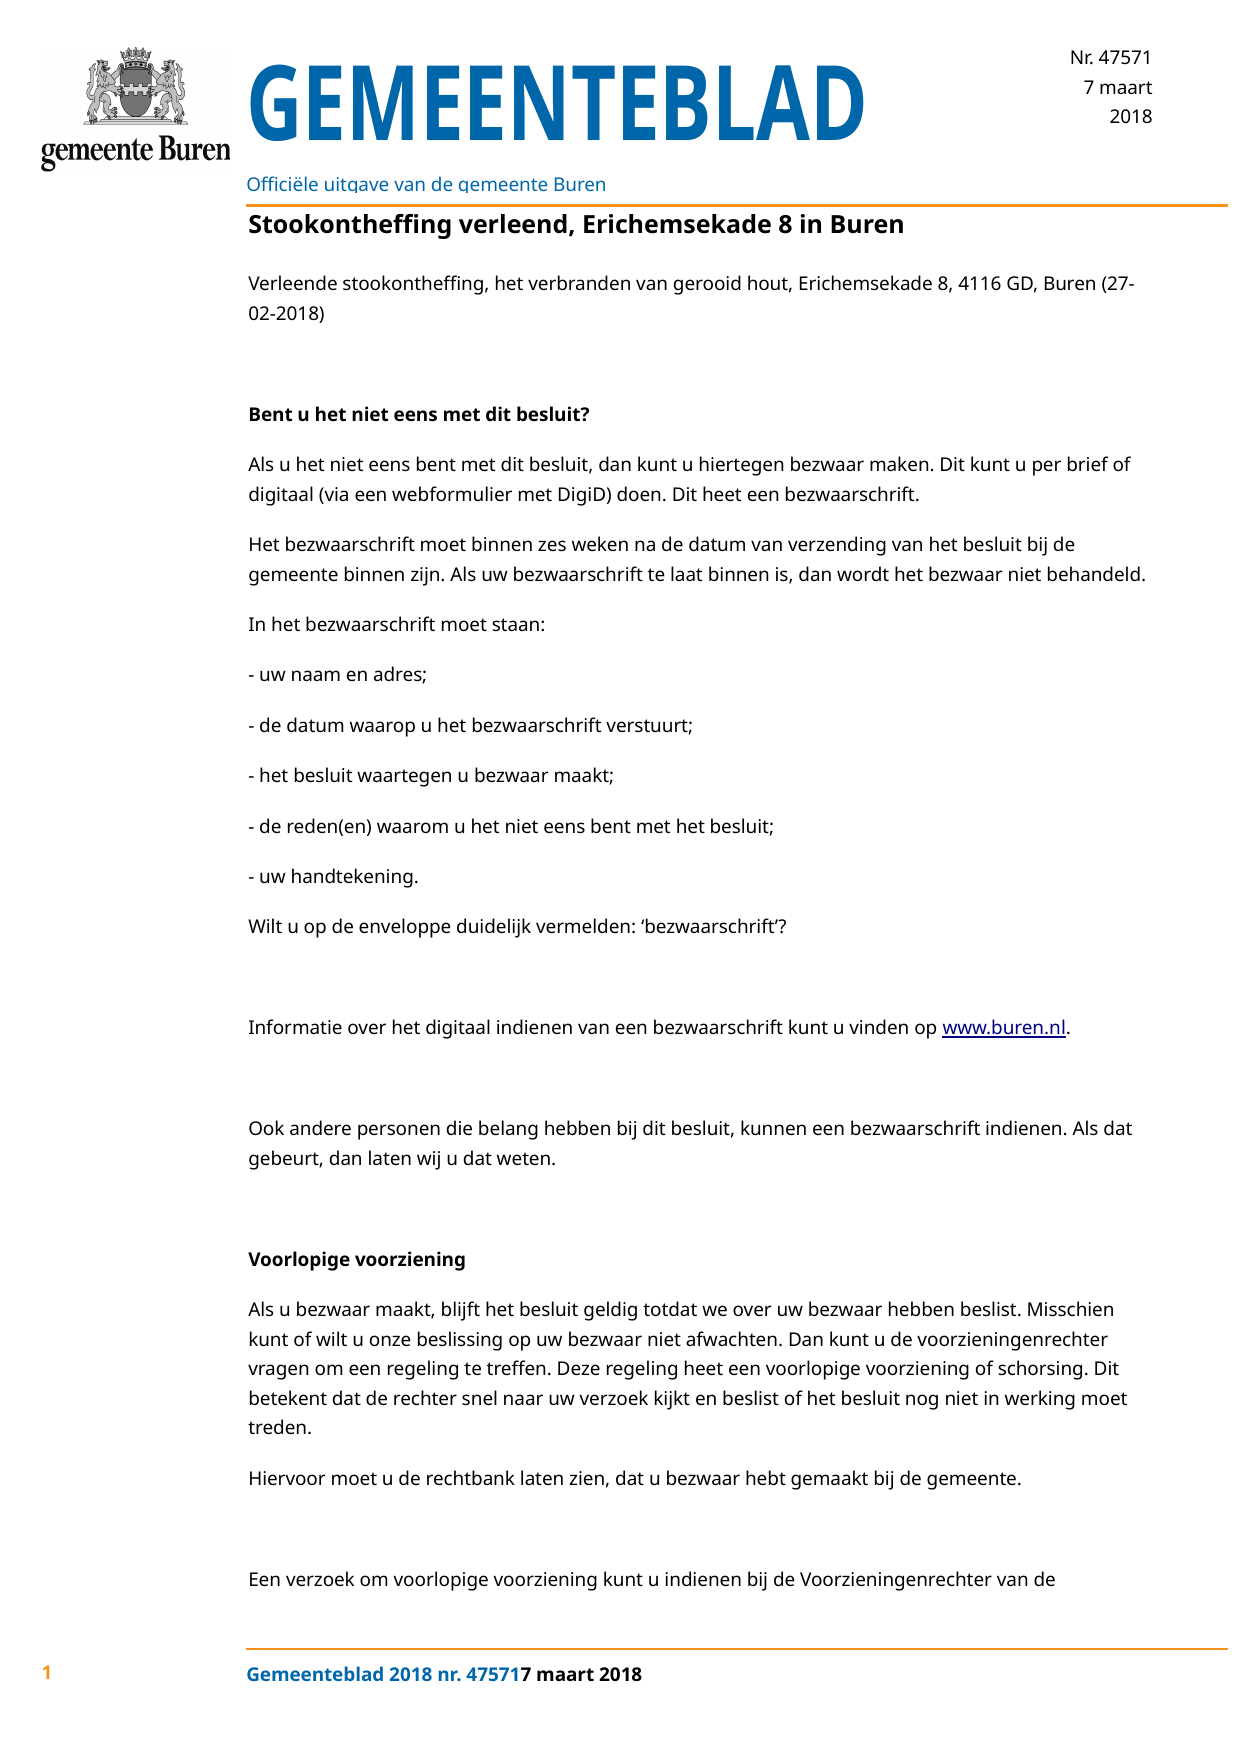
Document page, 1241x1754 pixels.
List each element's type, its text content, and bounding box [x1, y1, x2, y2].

text Bent u het niet eens met dit besluit? [248, 401, 1152, 426]
picture [41, 47, 231, 172]
text Als u het niet eens bent met dit besluit, dan kunt u hiertegen bezwaar maken. Dit kunt u per brief of digitaal (via een webformulier met DigiD) doen. Dit heet een bezwaarschrift. [248, 451, 1152, 506]
text Ook andere personen die belang hebben bij dit besluit, kunnen een bezwaarschrift indienen. Als dat gebeurt, dan laten wij u dat weten. [248, 1115, 1152, 1171]
text Informatie over het digitaal indienen van een bezwaarschrift kunt u vinden op www.buren.nl. [248, 1014, 1152, 1040]
text - het besluit waartegen u bezwaar maakt; [248, 762, 1152, 788]
text Het bezwaarschrift moet binnen zes weken na de datum van verzending van het besluit bij de gemeente binnen zijn. Als uw bezwaarschrift te laat binnen is, dan wordt het bezwaar niet behandeld. [248, 531, 1152, 586]
text In het bezwaarschrift moet staan: [248, 611, 1152, 637]
text - de datum waarop u het bezwaarschrift verstuurt; [248, 712, 1152, 738]
text Stookontheffing verleend, Erichemsekade 8 in Buren [248, 207, 1152, 241]
text - de reden(en) waarom u het niet eens bent met het besluit; [248, 813, 1152, 838]
text Als u bezwaar maakt, blijft het besluit geldig totdat we over uw bezwaar hebben beslist. Misschien kunt of wilt u onze beslissing op uw bezwaar niet afwachten. Dan kunt u de voorzieningenrechter vragen om een regeling te treffen. Deze regeling heet een voorlopige voorziening of schorsing. Dit betekent dat de rechter snel naar uw verzoek kijkt en beslist of het besluit nog niet in werking moet treden. [248, 1296, 1152, 1440]
text - uw naam en adres; [248, 662, 1152, 687]
text - uw handtekening. [248, 863, 1152, 889]
text Voorlopige voorziening [248, 1246, 1152, 1271]
text Wilt u op de enveloppe duidelijk vermelden: ‘bezwaarschrift’? [248, 914, 1152, 939]
text Verleende stookontheffing, het verbranden van gerooid hout, Erichemsekade 8, 4116 GD, Buren (27-02-2018) [248, 270, 1152, 326]
text Een verzoek om voorlopige voorziening kunt u indienen bij de Voorzieningenrechter van de [248, 1566, 1152, 1591]
text Hiervoor moet u de rechtbank laten zien, dat u bezwaar hebt gemaakt bij de gemeente. [248, 1465, 1152, 1491]
